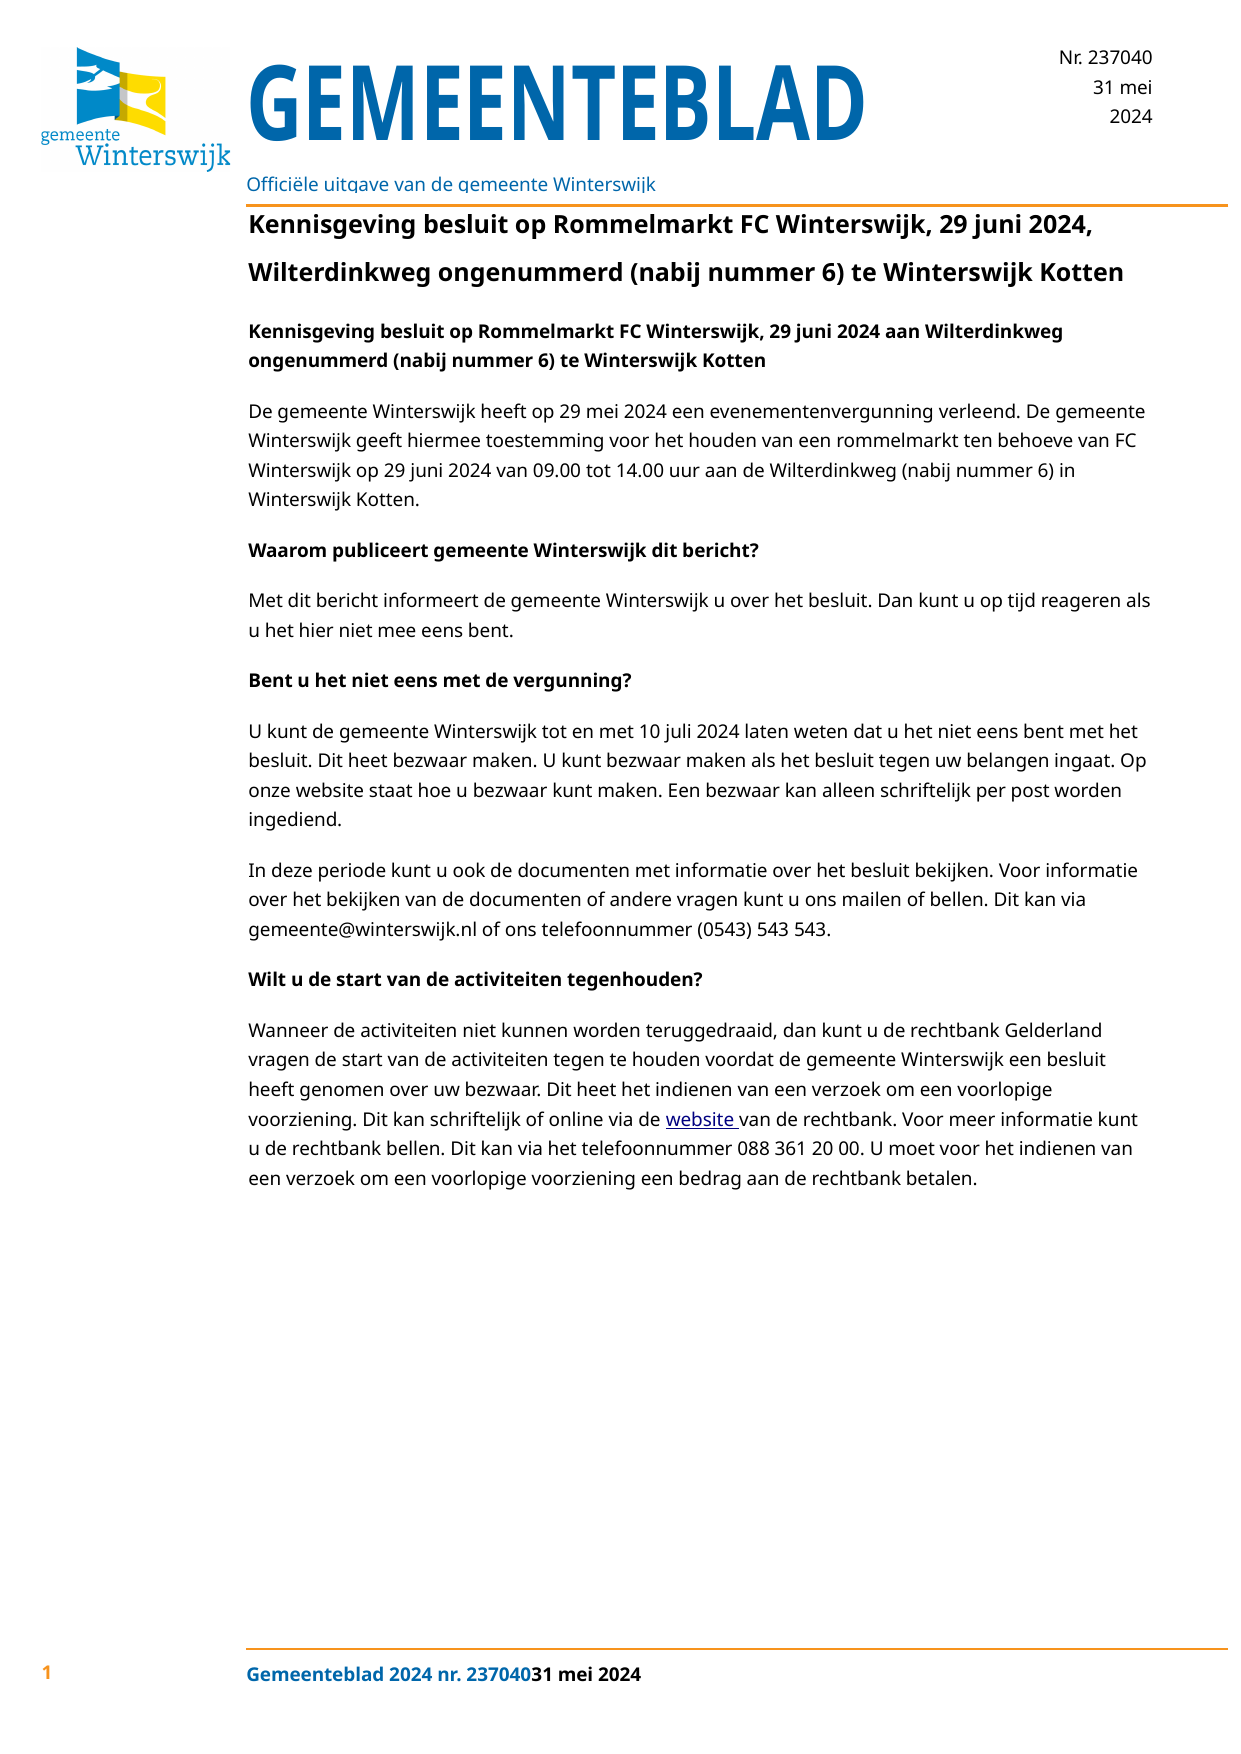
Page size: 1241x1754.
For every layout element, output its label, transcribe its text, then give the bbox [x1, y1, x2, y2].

text U kunt de gemeente Winterswijk tot en met 10 juli 2024 laten weten dat u het niet eens bent met het besluit. Dit heet bezwaar maken. U kunt bezwaar maken als het besluit tegen uw belangen ingaat. Op onze website staat hoe u bezwaar kunt maken. Een bezwaar kan alleen schriftelijk per post worden ingediend. [248, 718, 1152, 832]
text Met dit bericht informeert de gemeente Winterswijk u over het besluit. Dan kunt u op tijd reageren als u het hier niet mee eens bent. [248, 587, 1152, 643]
text Kennisgeving besluit op Rommelmarkt FC Winterswijk, 29 juni 2024 aan Wilterdinkweg ongenummerd (nabij nummer 6) te Winterswijk Kotten [248, 318, 1152, 373]
text De gemeente Winterswijk heeft op 29 mei 2024 een evenementenvergunning verleend. De gemeente Winterswijk geeft hiermee toestemming voor het houden van een rommelmarkt ten behoeve van FC Winterswijk op 29 juni 2024 van 09.00 tot 14.00 uur aan de Wilterdinkweg (nabij nummer 6) in Winterswijk Kotten. [248, 398, 1152, 512]
text Kennisgeving besluit op Rommelmarkt FC Winterswijk, 29 juni 2024, Wilterdinkweg ongenummerd (nabij nummer 6) te Winterswijk Kotten [248, 207, 1152, 288]
picture [41, 47, 231, 172]
text Waarom publiceert gemeente Winterswijk dit bericht? [248, 537, 1152, 563]
text In deze periode kunt u ook de documenten met informatie over het besluit bekijken. Voor informatie over het bekijken van de documenten of andere vragen kunt u ons mailen of bellen. Dit kan via gemeente@winterswijk.nl of ons telefoonnummer (0543) 543 543. [248, 857, 1152, 942]
picture [225, 153, 231, 162]
text Wanneer de activiteiten niet kunnen worden teruggedraaid, dan kunt u de rechtbank Gelderland vragen de start van de activiteiten tegen te houden voordat de gemeente Winterswijk een besluit heeft genomen over uw bezwaar. Dit heet het indienen van een verzoek om een voorlopige voorziening. Dit kan schriftelijk of online via de website van de rechtbank. Voor meer informatie kunt u de rechtbank bellen. Dit kan via het telefoonnummer 088 361 20 00. U moet voor het indienen van een verzoek om een voorlopige voorziening een bedrag aan de rechtbank betalen. [248, 1017, 1152, 1191]
text Wilt u de start van de activiteiten tegenhouden? [248, 967, 1152, 992]
text Bent u het niet eens met de vergunning? [248, 667, 1152, 693]
